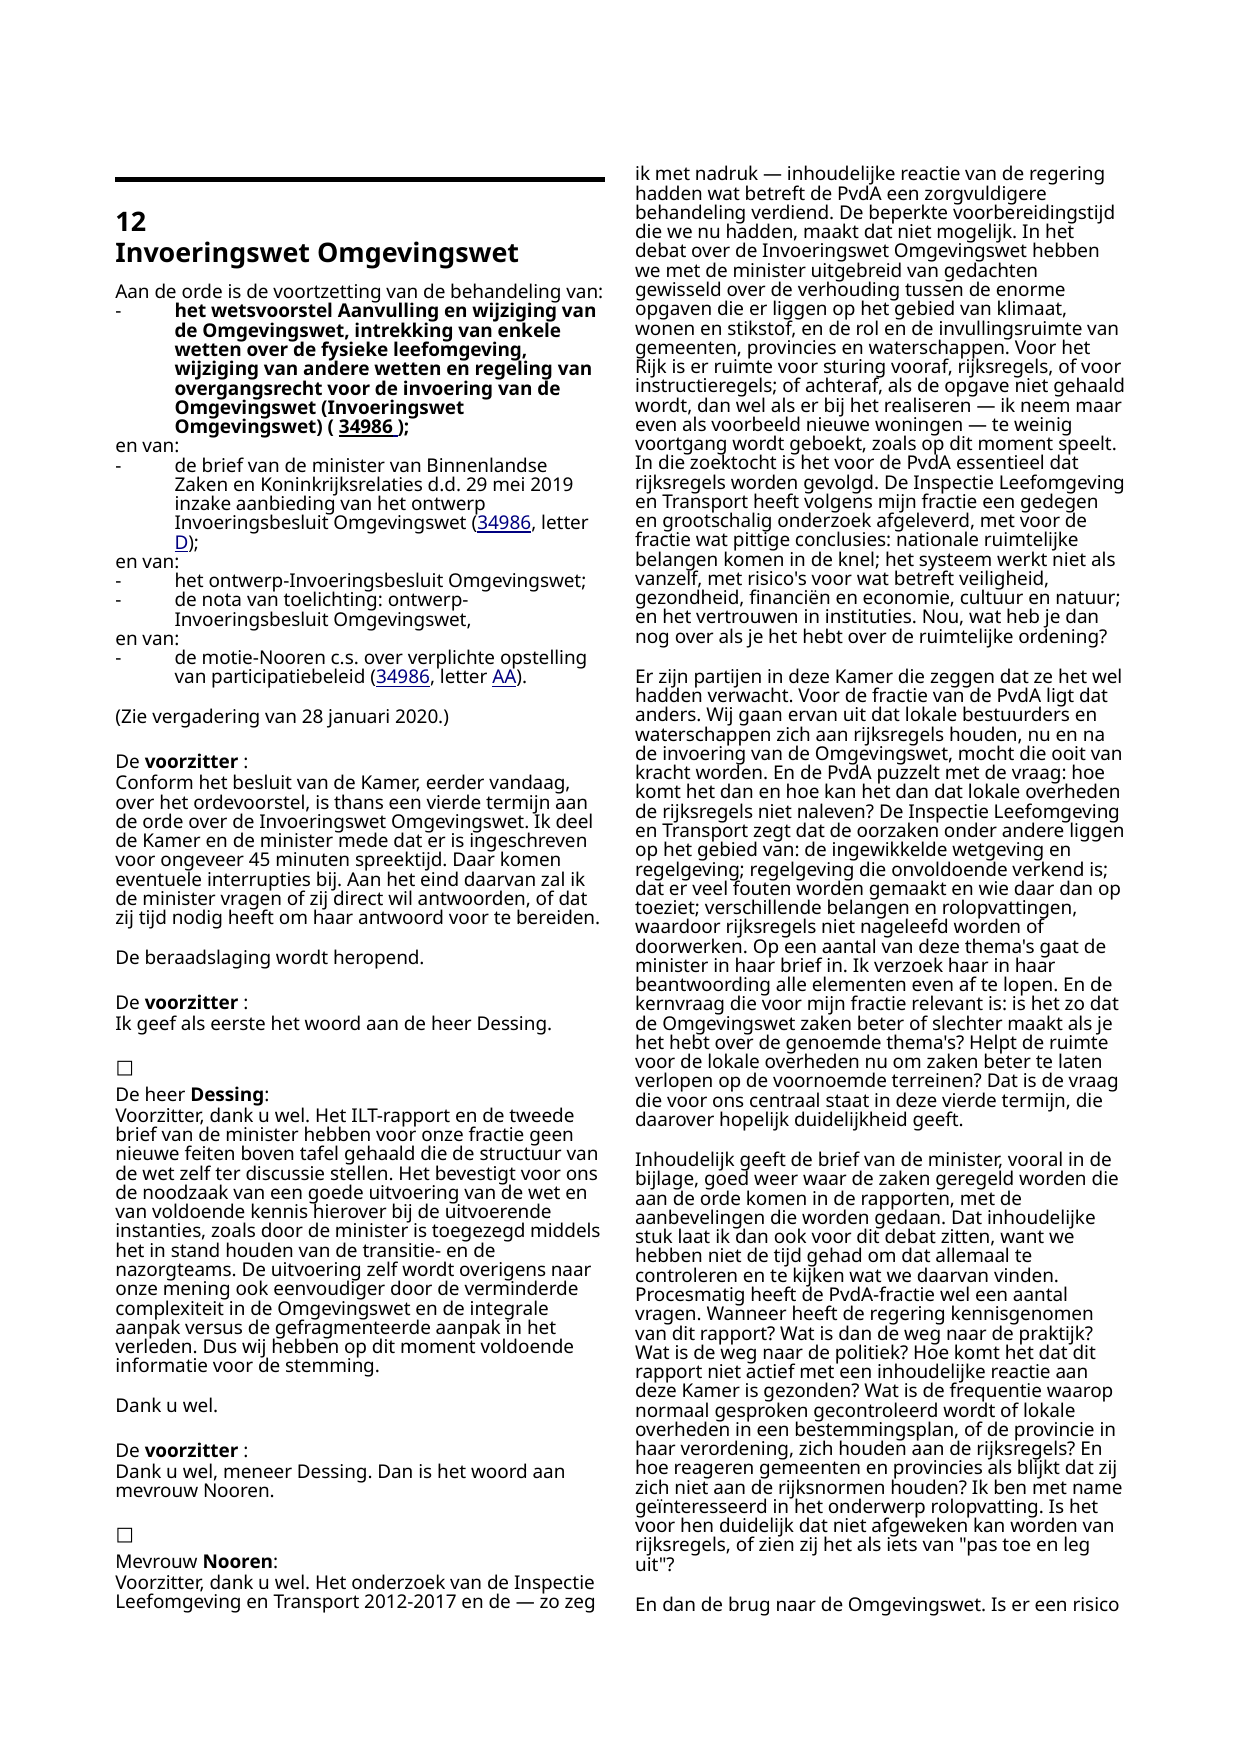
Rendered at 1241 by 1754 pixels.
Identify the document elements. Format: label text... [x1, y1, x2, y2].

list het wetsvoorstel Aanvulling en wijziging van de Omgevingswet, intrekking van enkele wetten over de fysieke leefomgeving, wijziging van andere wetten en regeling van overgangsrecht voor de invoering van de Omgevingswet (Invoeringswet Omgevingswet) ( 34986 ); [115, 302, 605, 437]
text Mevrouw Nooren: [115, 1548, 605, 1574]
text De beraadslaging wordt heropend. [115, 949, 605, 969]
text Ik geef als eerste het woord aan de heer Dessing. [115, 1015, 605, 1034]
text Aan de orde is de voortzetting van de behandeling van: [115, 283, 605, 302]
text en van: [115, 553, 605, 572]
text De voorzitter : [115, 749, 605, 774]
text De voorzitter : [115, 989, 605, 1015]
list de brief van de minister van Binnenlandse Zaken en Koninkrijksrelaties d.d. 29 mei 2019 inzake aanbieding van het ontwerp Invoeringsbesluit Omgevingswet (34986, letter D); [115, 457, 605, 553]
text De heer Dessing: [115, 1081, 605, 1107]
text En dan de brug naar de Omgevingswet. Is er een risico [635, 1596, 1125, 1615]
list de motie-Nooren c.s. over verplichte opstelling van participatiebeleid (34986, letter AA). [115, 649, 605, 688]
text ⬜ [115, 1055, 605, 1081]
list het ontwerp-Invoeringsbesluit Omgevingswet; [115, 572, 605, 591]
text ⬜ [115, 1522, 605, 1548]
text (Zie vergadering van 28 januari 2020.) [115, 708, 605, 728]
text 12 [115, 203, 605, 239]
list de nota van toelichting: ontwerp-Invoeringsbesluit Omgevingswet, [115, 591, 605, 630]
text ik met nadruk — inhoudelijke reactie van de regering hadden wat betreft de PvdA een zorgvuldigere behandeling verdiend. De beperkte voorbereidingstijd die we nu hadden, maakt dat niet mogelijk. In het debat over de Invoeringswet Omgevingswet hebben we met de minister uitgebreid van gedachten gewisseld over de verhouding tussen de enorme opgaven die er liggen op het gebied van klimaat, wonen en stikstof, en de rol en de invullingsruimte van gemeenten, provincies en waterschappen. Voor het Rijk is er ruimte voor sturing vooraf, rijksregels, of voor instructieregels; of achteraf, als de opgave niet gehaald wordt, dan wel als er bij het realiseren — ik neem maar even als voorbeeld nieuwe woningen — te weinig voortgang wordt geboekt, zoals op dit moment speelt. In die zoektocht is het voor de PvdA essentieel dat rijksregels worden gevolgd. De Inspectie Leefomgeving en Transport heeft volgens mijn fractie een gedegen en grootschalig onderzoek afgeleverd, met voor de fractie wat pittige conclusies: nationale ruimtelijke belangen komen in de knel; het systeem werkt niet als vanzelf, met risico's voor wat betreft veiligheid, gezondheid, financiën en economie, cultuur en natuur; en het vertrouwen in instituties. Nou, wat heb je dan nog over als je het hebt over de ruimtelijke ordening? [635, 165, 1125, 647]
text Invoeringswet Omgevingswet [115, 239, 605, 283]
text De voorzitter : [115, 1437, 605, 1463]
text Er zijn partijen in deze Kamer die zeggen dat ze het wel hadden verwacht. Voor de fractie van de PvdA ligt dat anders. Wij gaan ervan uit dat lokale bestuurders en waterschappen zich aan rijksregels houden, nu en na de invoering van de Omgevingswet, mocht die ooit van kracht worden. En de PvdA puzzelt met de vraag: hoe komt het dan en hoe kan het dan dat lokale overheden de rijksregels niet naleven? De Inspectie Leefomgeving en Transport zegt dat de oorzaken onder andere liggen op het gebied van: de ingewikkelde wetgeving en regelgeving; regelgeving die onvoldoende verkend is; dat er veel fouten worden gemaakt en wie daar dan op toeziet; verschillende belangen en rolopvattingen, waardoor rijksregels niet nageleefd worden of doorwerken. Op een aantal van deze thema's gaat de minister in haar brief in. Ik verzoek haar in haar beantwoording alle elementen even af te lopen. En de kernvraag die voor mijn fractie relevant is: is het zo dat de Omgevingswet zaken beter of slechter maakt als je het hebt over de genoemde thema's? Helpt de ruimte voor de lokale overheden nu om zaken beter te laten verlopen op de voornoemde terreinen? Dat is de vraag die voor ons centraal staat in deze vierde termijn, die daarover hopelijk duidelijkheid geeft. [635, 668, 1125, 1130]
text en van: [115, 437, 605, 457]
text en van: [115, 630, 605, 649]
text Dank u wel, meneer Dessing. Dan is het woord aan mevrouw Nooren. [115, 1463, 605, 1502]
text Voorzitter, dank u wel. Het onderzoek van de Inspectie Leefomgeving en Transport 2012-2017 en de — zo zeg [115, 1574, 605, 1612]
text Conform het besluit van de Kamer, eerder vandaag, over het ordevoorstel, is thans een vierde termijn aan de orde over de Invoeringswet Omgevingswet. Ik deel de Kamer en de minister mede dat er is ingeschreven voor ongeveer 45 minuten spreektijd. Daar komen eventuele interrupties bij. Aan het eind daarvan zal ik de minister vragen of zij direct wil antwoorden, of dat zij tijd nodig heeft om haar antwoord voor te bereiden. [115, 774, 605, 928]
text Dank u wel. [115, 1397, 605, 1417]
text Voorzitter, dank u wel. Het ILT-rapport en de tweede brief van de minister hebben voor onze fractie geen nieuwe feiten boven tafel gehaald die de structuur van de wet zelf ter discussie stellen. Het bevestigt voor ons de noodzaak van een goede uitvoering van de wet en van voldoende kennis hierover bij de uitvoerende instanties, zoals door de minister is toegezegd middels het in stand houden van de transitie- en de nazorgteams. De uitvoering zelf wordt overigens naar onze mening ook eenvoudiger door de verminderde complexiteit in de Omgevingswet en de integrale aanpak versus de gefragmenteerde aanpak in het verleden. Dus wij hebben op dit moment voldoende informatie voor de stemming. [115, 1107, 605, 1377]
text Inhoudelijk geeft de brief van de minister, vooral in de bijlage, goed weer waar de zaken geregeld worden die aan de orde komen in de rapporten, met de aanbevelingen die worden gedaan. Dat inhoudelijke stuk laat ik dan ook voor dit debat zitten, want we hebben niet de tijd gehad om dat allemaal te controleren en te kijken wat we daarvan vinden. Procesmatig heeft de PvdA-fractie wel een aantal vragen. Wanneer heeft de regering kennisgenomen van dit rapport? Wat is dan de weg naar de praktijk? Wat is de weg naar de politiek? Hoe komt het dat dit rapport niet actief met een inhoudelijke reactie aan deze Kamer is gezonden? Wat is de frequentie waarop normaal gesproken gecontroleerd wordt of lokale overheden in een bestemmingsplan, of de provincie in haar verordening, zich houden aan de rijksregels? En hoe reageren gemeenten en provincies als blijkt dat zij zich niet aan de rijksnormen houden? Ik ben met name geïnteresseerd in het onderwerp rolopvatting. Is het voor hen duidelijk dat niet afgeweken kan worden van rijksregels, of zien zij het als iets van "pas toe en leg uit"? [635, 1151, 1125, 1575]
